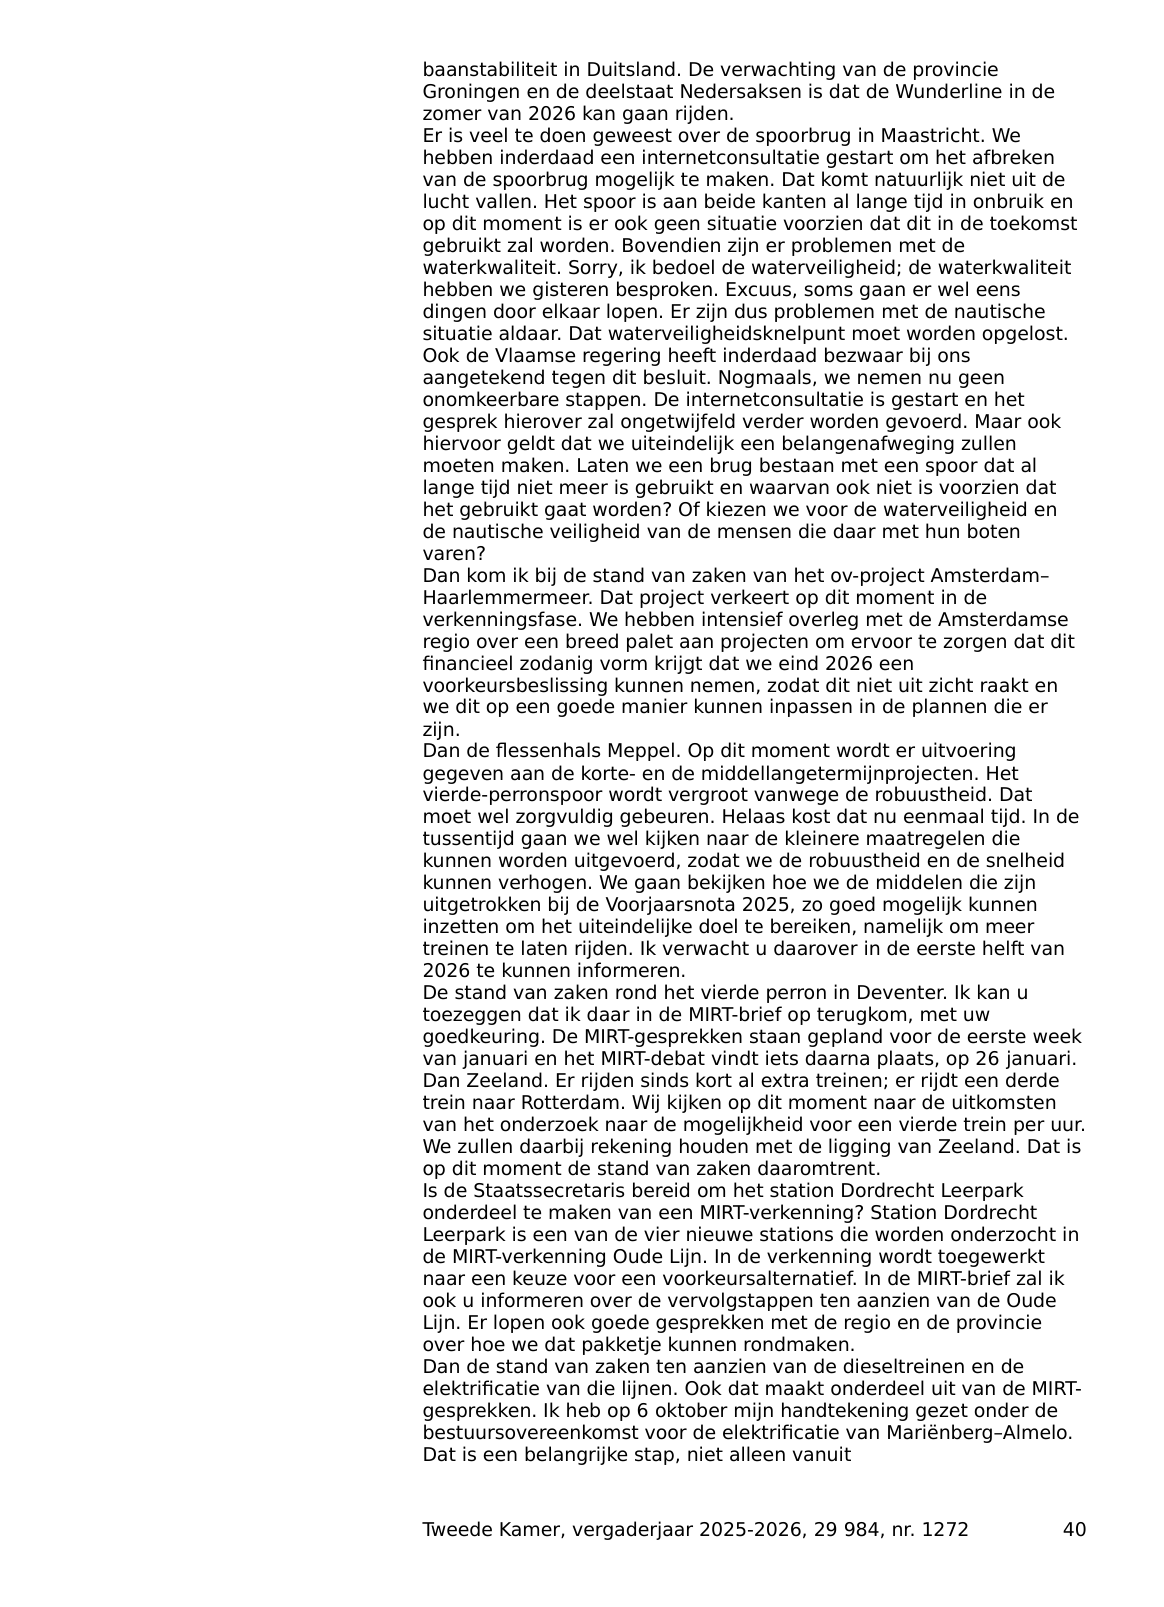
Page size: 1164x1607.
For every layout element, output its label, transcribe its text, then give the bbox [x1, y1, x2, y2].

text De stand van zaken rond het vierde perron in Deventer. Ik kan u toezeggen dat ik daar in de MIRT-brief op terugkom, met uw goedkeuring. De MIRT-gesprekken staan gepland voor de eerste week van januari en het MIRT-debat vindt iets daarna plaats, op 26 januari. [422, 982, 1087, 1070]
text Dan kom ik bij de stand van zaken van het ov-project Amsterdam–Haarlemmermeer. Dat project verkeert op dit moment in de verkenningsfase. We hebben intensief overleg met de Amsterdamse regio over een breed palet aan projecten om ervoor te zorgen dat dit financieel zodanig vorm krijgt dat we eind 2026 een voorkeursbeslissing kunnen nemen, zodat dit niet uit zicht raakt en we dit op een goede manier kunnen inpassen in de plannen die er zijn. [422, 564, 1087, 740]
text Dan de stand van zaken ten aanzien van de dieseltreinen en de elektrificatie van die lijnen. Ook dat maakt onderdeel uit van de MIRT-gesprekken. Ik heb op 6 oktober mijn handtekening gezet onder de bestuursovereenkomst voor de elektrificatie van Mariënberg–Almelo. Dat is een belangrijke stap, niet alleen vanuit [422, 1356, 1087, 1466]
text Dan Zeeland. Er rijden sinds kort al extra treinen; er rijdt een derde trein naar Rotterdam. Wij kijken op dit moment naar de uitkomsten van het onderzoek naar de mogelijkheid voor een vierde trein per uur. We zullen daarbij rekening houden met de ligging van Zeeland. Dat is op dit moment de stand van zaken daaromtrent. [422, 1070, 1087, 1180]
text Is de Staatssecretaris bereid om het station Dordrecht Leerpark onderdeel te maken van een MIRT-verkenning? Station Dordrecht Leerpark is een van de vier nieuwe stations die worden onderzocht in de MIRT-verkenning Oude Lijn. In de verkenning wordt toegewerkt naar een keuze voor een voorkeursalternatief. In de MIRT-brief zal ik ook u informeren over de vervolgstappen ten aanzien van de Oude Lijn. Er lopen ook goede gesprekken met de regio en de provincie over hoe we dat pakketje kunnen rondmaken. [422, 1180, 1087, 1356]
text baanstabiliteit in Duitsland. De verwachting van de provincie Groningen en de deelstaat Nedersaksen is dat de Wunderline in de zomer van 2026 kan gaan rijden. [422, 59, 1087, 125]
text Dan de flessenhals Meppel. Op dit moment wordt er uitvoering gegeven aan de korte- en de middellangetermijnprojecten. Het vierde-perronspoor wordt vergroot vanwege de robuustheid. Dat moet wel zorgvuldig gebeuren. Helaas kost dat nu eenmaal tijd. In de tussentijd gaan we wel kijken naar de kleinere maatregelen die kunnen worden uitgevoerd, zodat we de robuustheid en de snelheid kunnen verhogen. We gaan bekijken hoe we de middelen die zijn uitgetrokken bij de Voorjaarsnota 2025, zo goed mogelijk kunnen inzetten om het uiteindelijke doel te bereiken, namelijk om meer treinen te laten rijden. Ik verwacht u daarover in de eerste helft van 2026 te kunnen informeren. [422, 740, 1087, 982]
text Er is veel te doen geweest over de spoorbrug in Maastricht. We hebben inderdaad een internetconsultatie gestart om het afbreken van de spoorbrug mogelijk te maken. Dat komt natuurlijk niet uit de lucht vallen. Het spoor is aan beide kanten al lange tijd in onbruik en op dit moment is er ook geen situatie voorzien dat dit in de toekomst gebruikt zal worden. Bovendien zijn er problemen met de waterkwaliteit. Sorry, ik bedoel de waterveiligheid; de waterkwaliteit hebben we gisteren besproken. Excuus, soms gaan er wel eens dingen door elkaar lopen. Er zijn dus problemen met de nautische situatie aldaar. Dat waterveiligheidsknelpunt moet worden opgelost. Ook de Vlaamse regering heeft inderdaad bezwaar bij ons aangetekend tegen dit besluit. Nogmaals, we nemen nu geen onomkeerbare stappen. De internetconsultatie is gestart en het gesprek hierover zal ongetwijfeld verder worden gevoerd. Maar ook hiervoor geldt dat we uiteindelijk een belangenafweging zullen moeten maken. Laten we een brug bestaan met een spoor dat al lange tijd niet meer is gebruikt en waarvan ook niet is voorzien dat het gebruikt gaat worden? Of kiezen we voor de waterveiligheid en de nautische veiligheid van de mensen die daar met hun boten varen? [422, 125, 1087, 564]
